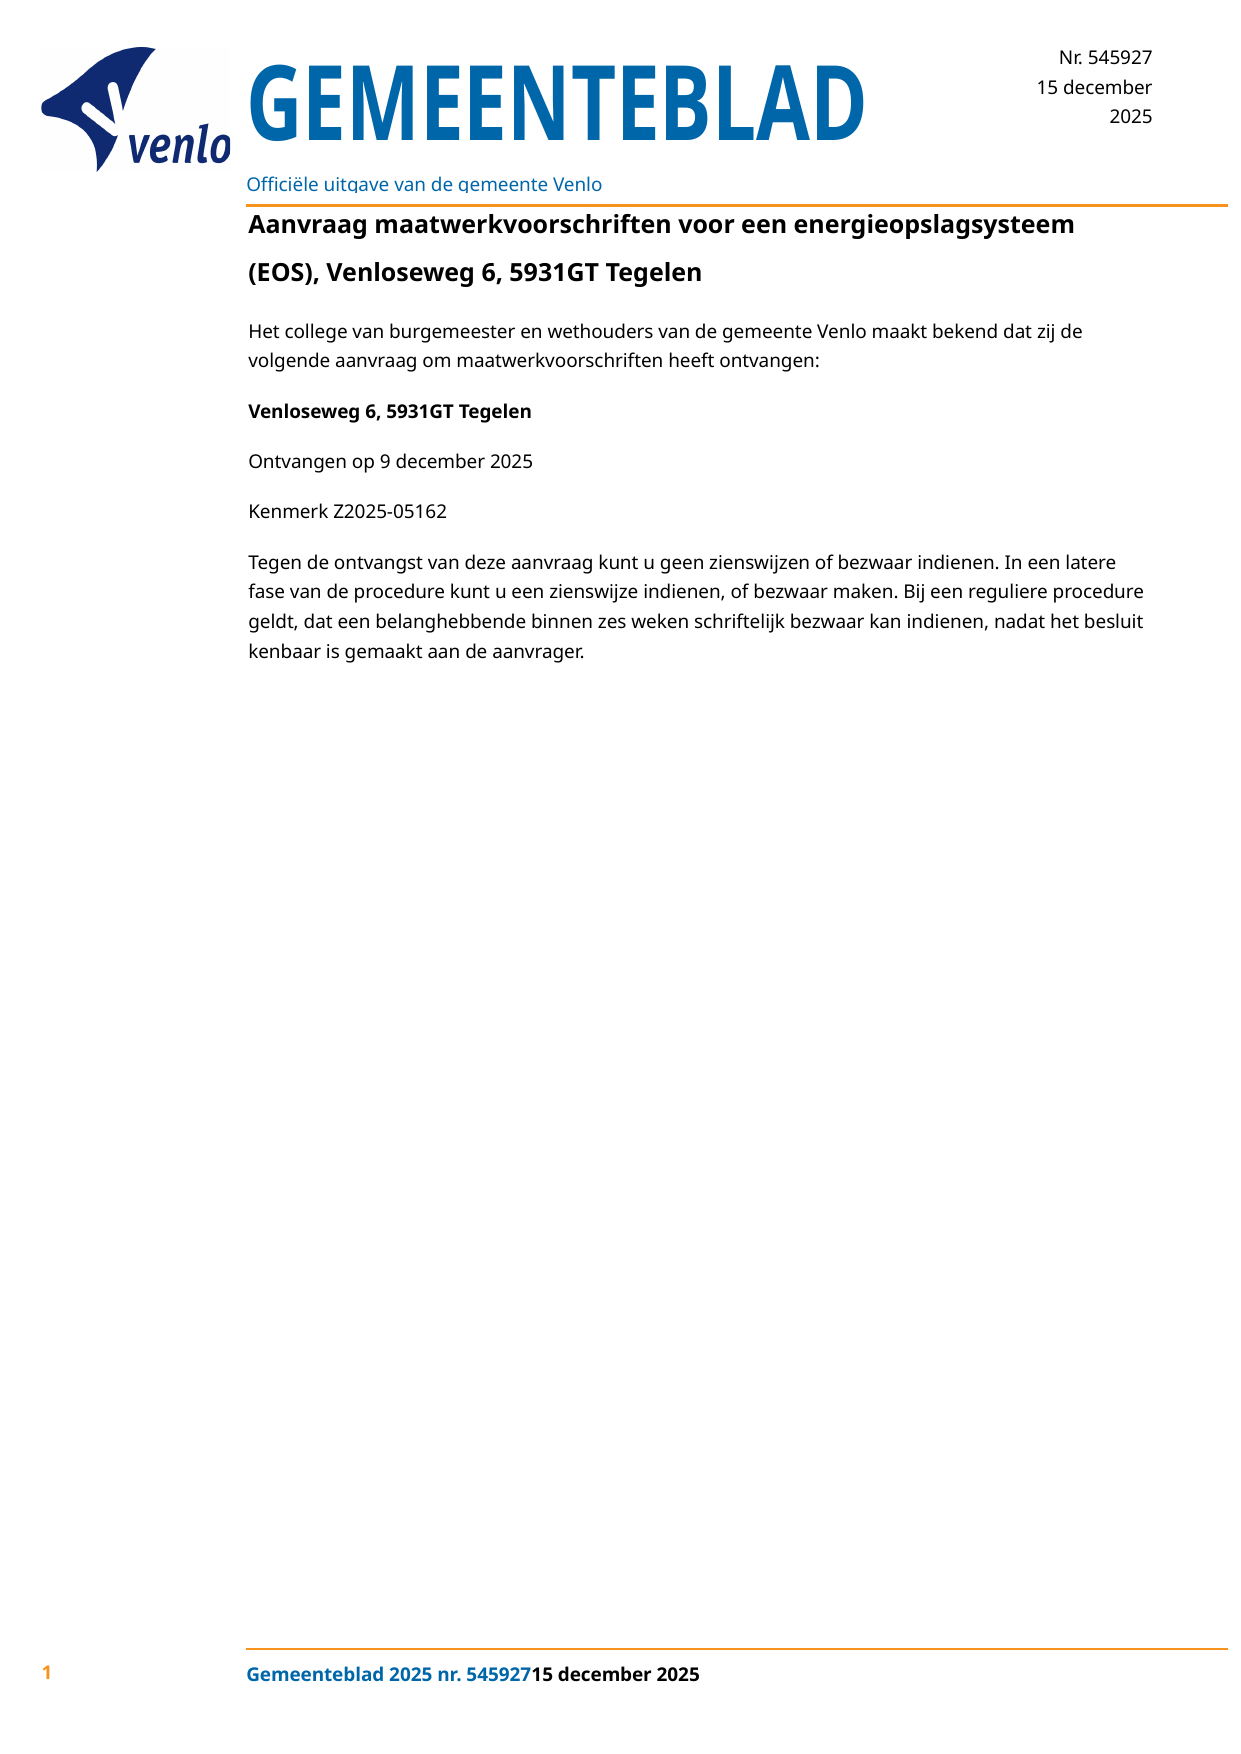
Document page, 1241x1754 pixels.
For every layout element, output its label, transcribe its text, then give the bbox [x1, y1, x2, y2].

text Het college van burgemeester en wethouders van de gemeente Venlo maakt bekend dat zij de volgende aanvraag om maatwerkvoorschriften heeft ontvangen: [248, 318, 1152, 373]
text Ontvangen op 9 december 2025 [248, 448, 1152, 474]
text Kenmerk Z2025-05162 [248, 499, 1152, 524]
text Tegen de ontvangst van deze aanvraag kunt u geen zienswijzen of bezwaar indienen. In een latere fase van de procedure kunt u een zienswijze indienen, of bezwaar maken. Bij een reguliere procedure geldt, dat een belanghebbende binnen zes weken schriftelijk bezwaar kan indienen, nadat het besluit kenbaar is gemaakt aan de aanvrager. [248, 549, 1152, 664]
picture [41, 47, 231, 172]
text Venloseweg 6, 5931GT Tegelen [248, 398, 1152, 424]
text Aanvraag maatwerkvoorschriften voor een energieopslagsysteem (EOS), Venloseweg 6, 5931GT Tegelen [248, 207, 1152, 288]
